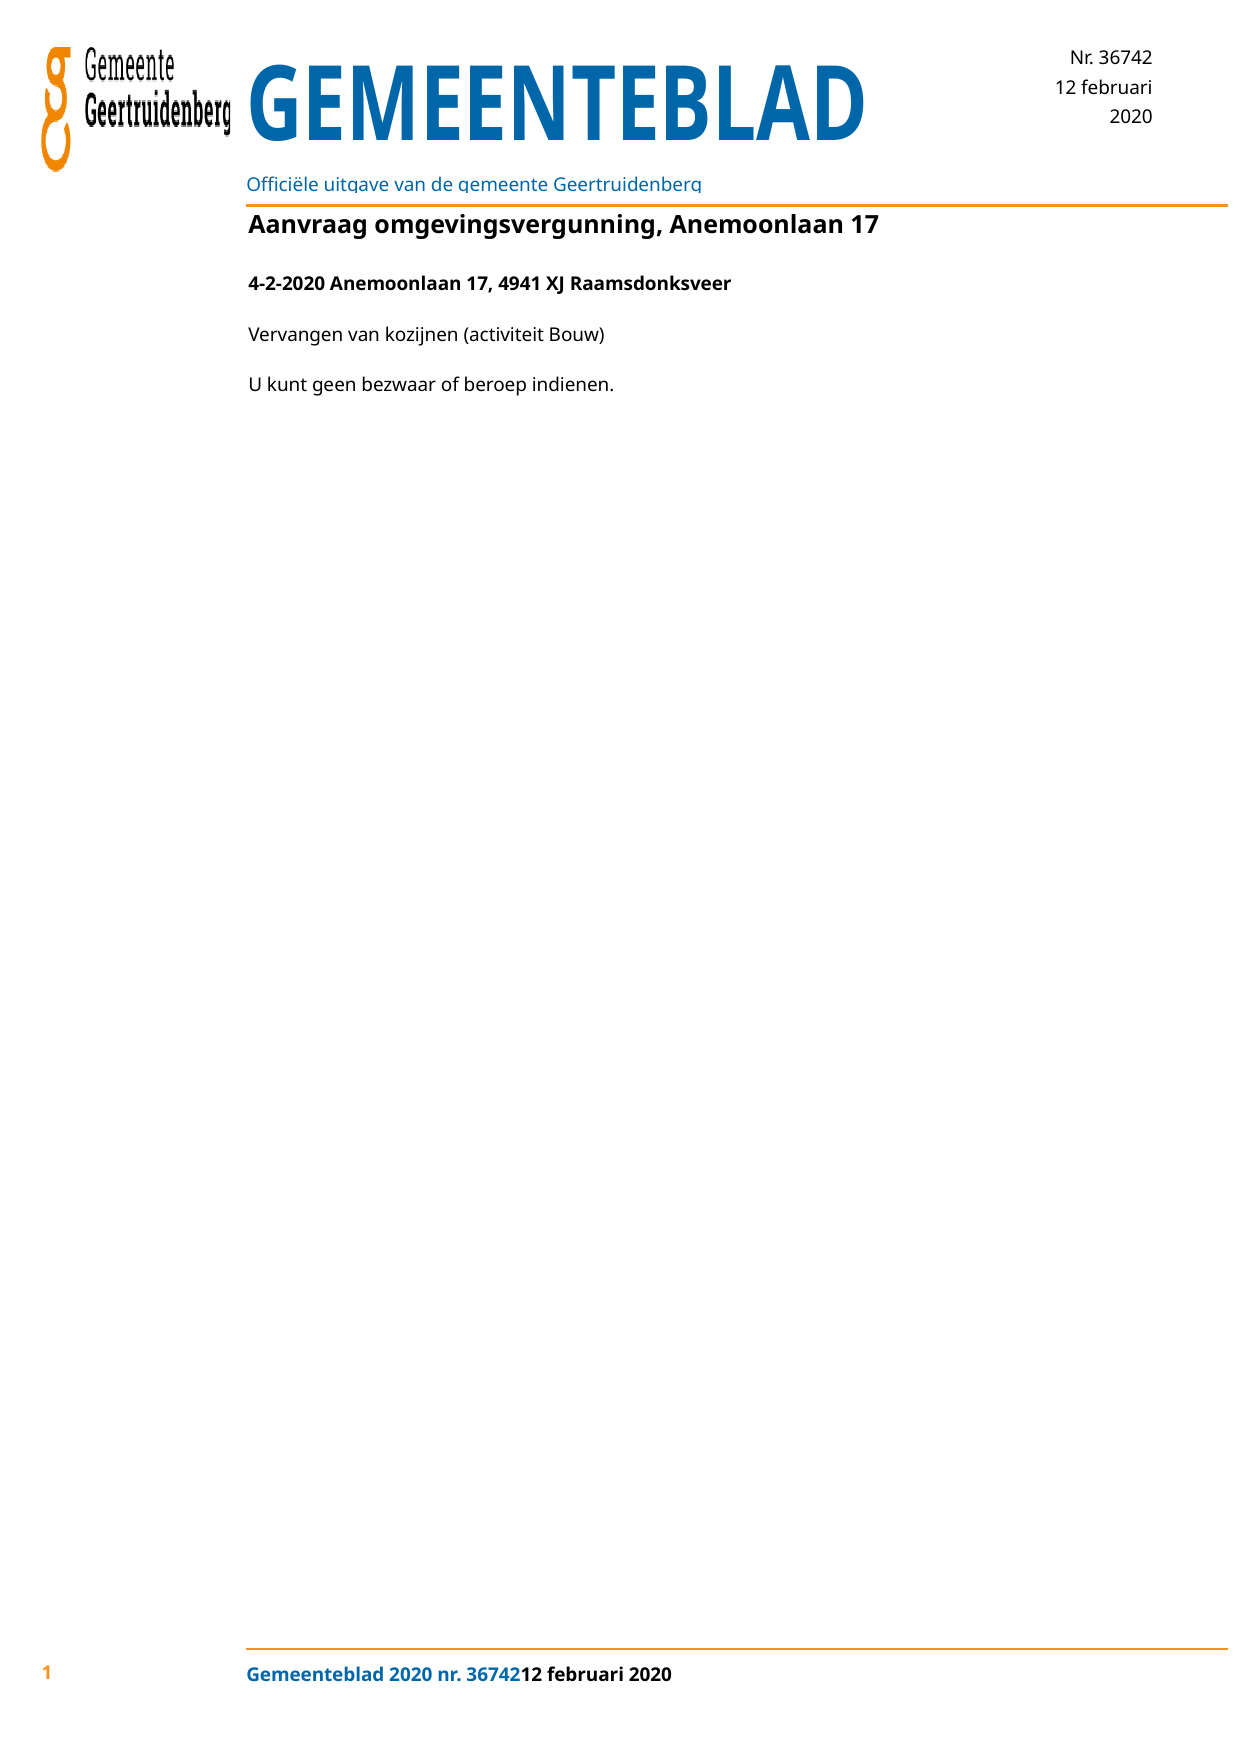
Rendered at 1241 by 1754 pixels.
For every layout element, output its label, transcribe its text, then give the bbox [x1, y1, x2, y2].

text Vervangen van kozijnen (activiteit Bouw) [248, 321, 1152, 346]
picture [41, 47, 231, 172]
text U kunt geen bezwaar of beroep indienen. [248, 371, 1152, 397]
text Aanvraag omgevingsvergunning, Anemoonlaan 17 [248, 207, 1152, 241]
text 4-2-2020 Anemoonlaan 17, 4941 XJ Raamsdonksveer [248, 270, 1152, 296]
